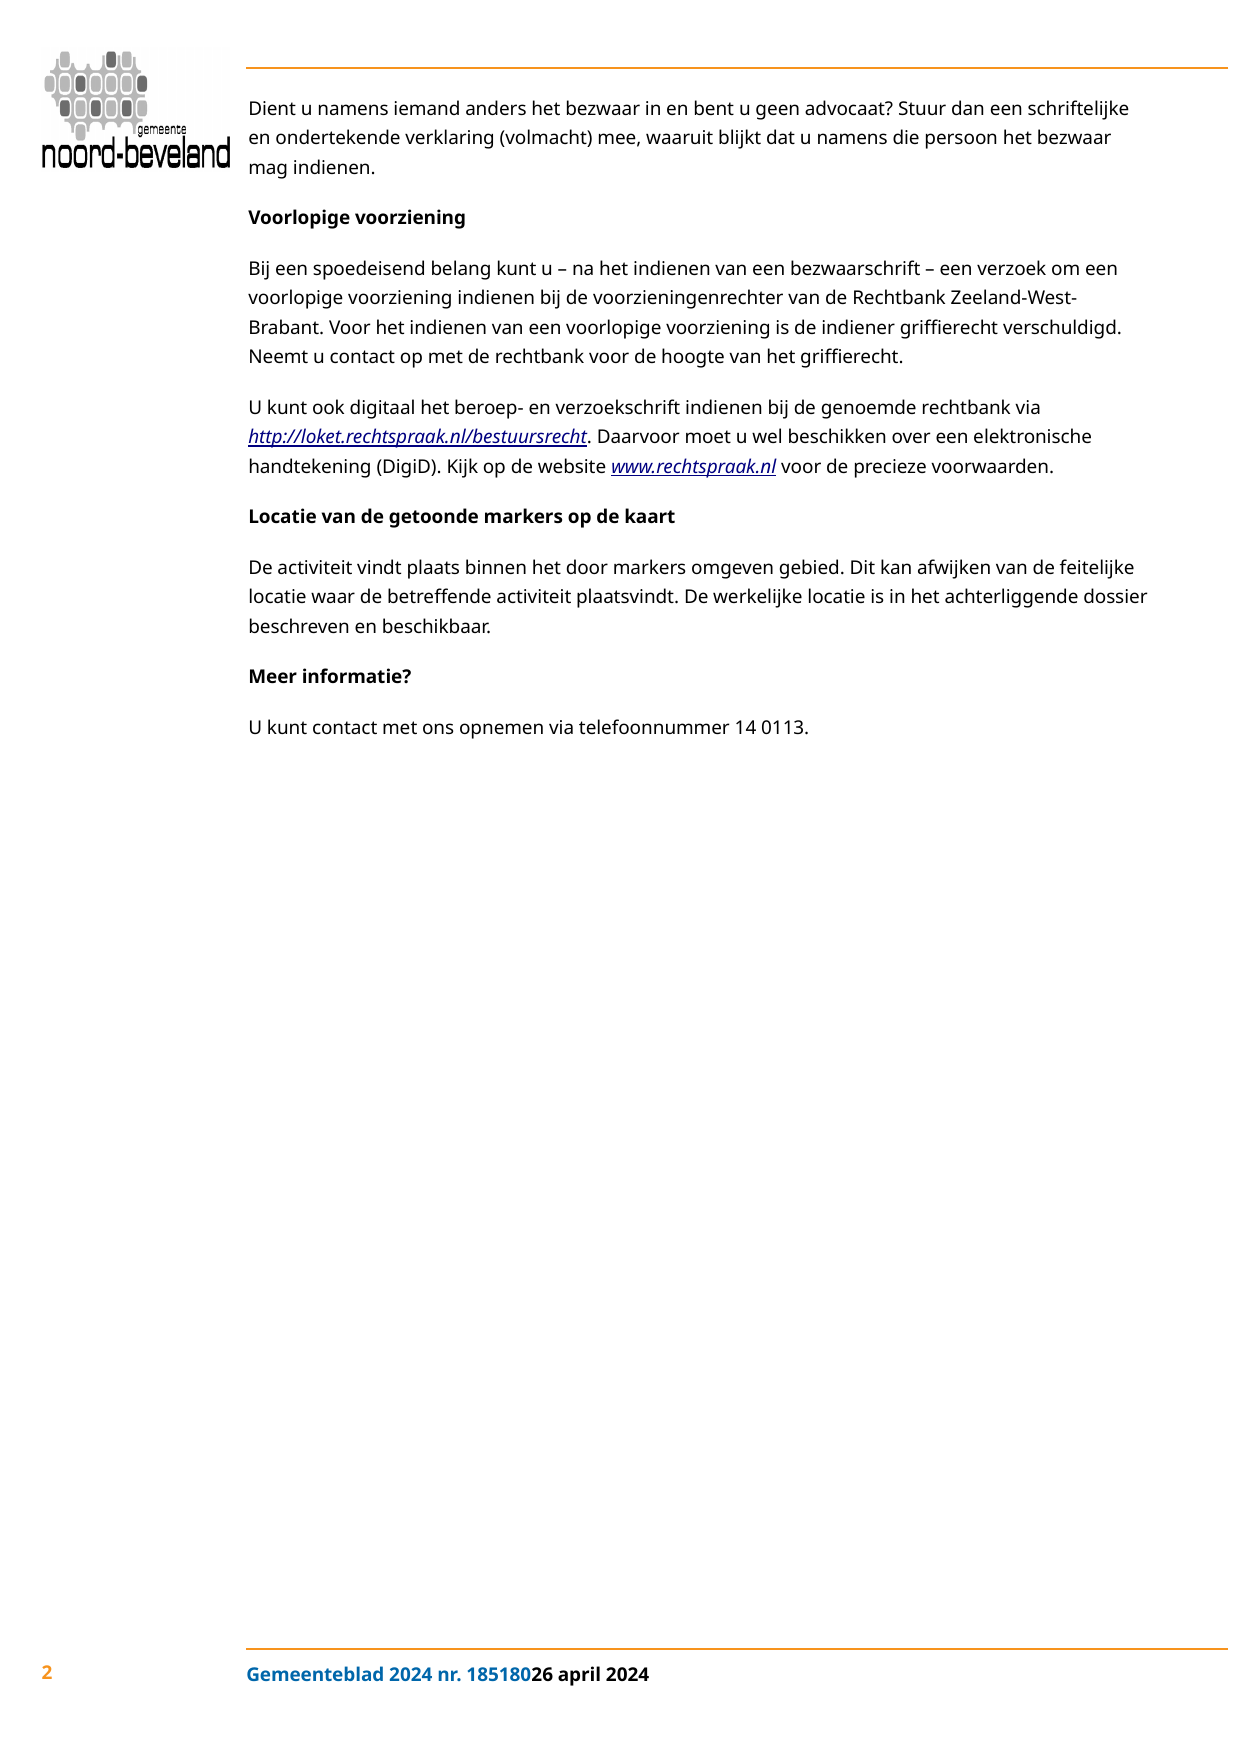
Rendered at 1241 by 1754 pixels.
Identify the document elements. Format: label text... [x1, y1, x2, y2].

picture [41, 47, 231, 172]
text De activiteit vindt plaats binnen het door markers omgeven gebied. Dit kan afwijken van de feitelijke locatie waar de betreffende activiteit plaatsvindt. De werkelijke locatie is in het achterliggende dossier beschreven en beschikbaar. [248, 554, 1152, 639]
text Dient u namens iemand anders het bezwaar in en bent u geen advocaat? Stuur dan een schriftelijke en ondertekende verklaring (volmacht) mee, waaruit blijkt dat u namens die persoon het bezwaar mag indienen. [248, 95, 1152, 180]
text Meer informatie? [248, 663, 1152, 689]
text Voorlopige voorziening [248, 204, 1152, 230]
text U kunt ook digitaal het beroep- en verzoekschrift indienen bij de genoemde rechtbank via http://loket.rechtspraak.nl/bestuursrecht. Daarvoor moet u wel beschikken over een elektronische handtekening (DigiD). Kijk op de website www.rechtspraak.nl voor de precieze voorwaarden. [248, 394, 1152, 479]
text Locatie van de getoonde markers op de kaart [248, 503, 1152, 529]
text Bij een spoedeisend belang kunt u – na het indienen van een bezwaarschrift – een verzoek om een voorlopige voorziening indienen bij de voorzieningenrechter van de Rechtbank Zeeland-West-Brabant. Voor het indienen van een voorlopige voorziening is de indiener griffierecht verschuldigd. Neemt u contact op met de rechtbank voor de hoogte van het griffierecht. [248, 255, 1152, 369]
text U kunt contact met ons opnemen via telefoonnummer 14 0113. [248, 714, 1152, 740]
